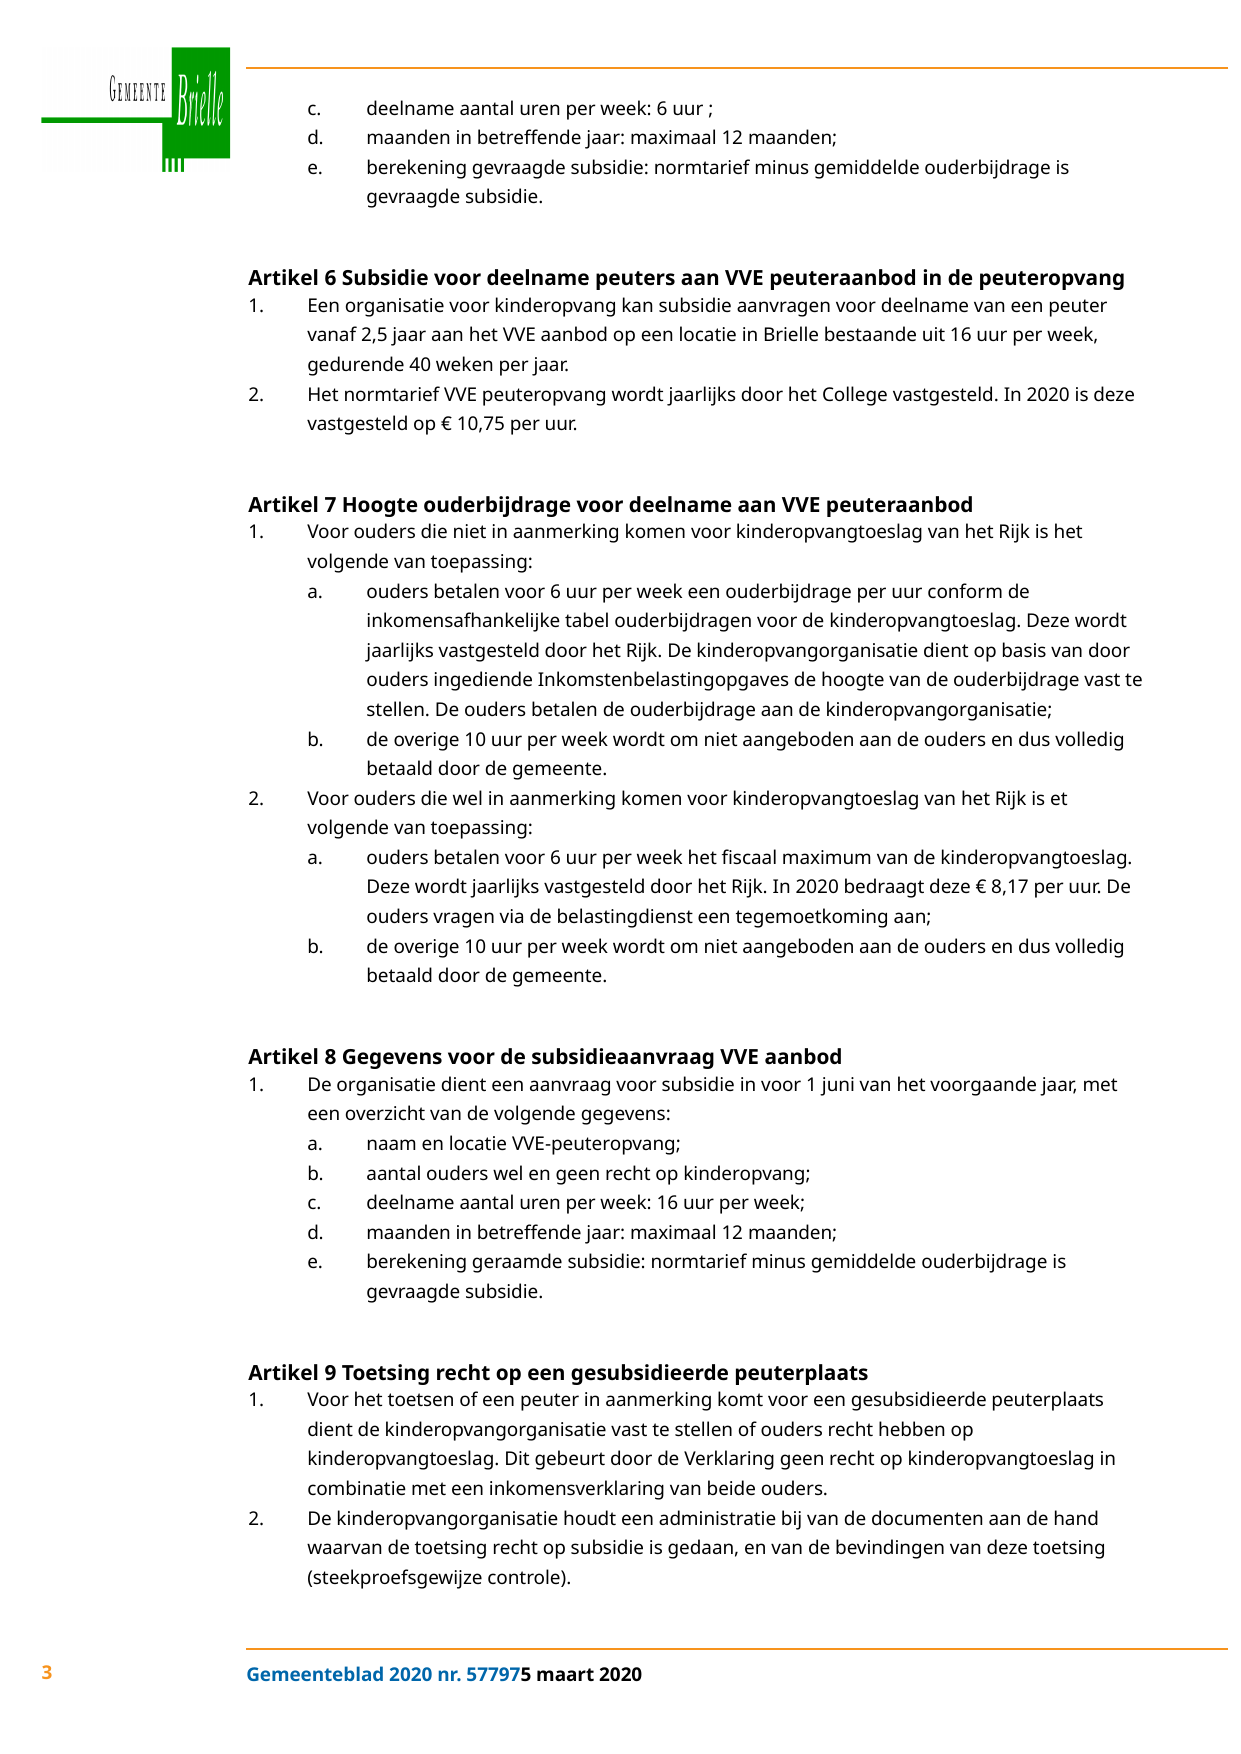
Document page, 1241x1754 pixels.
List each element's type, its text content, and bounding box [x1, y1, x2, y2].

list Voor ouders die wel in aanmerking komen voor kinderopvangtoeslag van het Rijk is et volgende van toepassing: [248, 785, 1152, 840]
text Artikel 9 Toetsing recht op een gesubsidieerde peuterplaats [248, 1358, 1152, 1386]
list De organisatie dient een aanvraag voor subsidie in voor 1 juni van het voorgaande jaar, met een overzicht van de volgende gegevens: [248, 1071, 1152, 1126]
list ouders betalen voor 6 uur per week een ouderbijdrage per uur conform de inkomensafhankelijke tabel ouderbijdragen voor de kinderopvangtoeslag. Deze wordt jaarlijks vastgesteld door het Rijk. De kinderopvangorganisatie dient op basis van door ouders ingediende Inkomstenbelastingopgaves de hoogte van de ouderbijdrage vast te stellen. De ouders betalen de ouderbijdrage aan de kinderopvangorganisatie; [307, 578, 1152, 722]
list berekening gevraagde subsidie: normtarief minus gemiddelde ouderbijdrage is gevraagde subsidie. [307, 154, 1152, 209]
list de overige 10 uur per week wordt om niet aangeboden aan de ouders en dus volledig betaald door de gemeente. [307, 933, 1152, 988]
text Artikel 8 Gegevens voor de subsidieaanvraag VVE aanbod [248, 1042, 1152, 1071]
list aantal ouders wel en geen recht op kinderopvang; [307, 1160, 1152, 1185]
list Een organisatie voor kinderopvang kan subsidie aanvragen voor deelname van een peuter vanaf 2,5 jaar aan het VVE aanbod op een locatie in Brielle bestaande uit 16 uur per week, gedurende 40 weken per jaar. [248, 292, 1152, 377]
list maanden in betreffende jaar: maximaal 12 maanden; [307, 1219, 1152, 1244]
list de overige 10 uur per week wordt om niet aangeboden aan de ouders en dus volledig betaald door de gemeente. [307, 726, 1152, 781]
list ouders betalen voor 6 uur per week het fiscaal maximum van de kinderopvangtoeslag. Deze wordt jaarlijks vastgesteld door het Rijk. In 2020 bedraagt deze € 8,17 per uur. De ouders vragen via de belastingdienst een tegemoetkoming aan; [307, 844, 1152, 929]
list maanden in betreffende jaar: maximaal 12 maanden; [307, 124, 1152, 150]
list deelname aantal uren per week: 6 uur ; [307, 95, 1152, 121]
text Artikel 7 Hoogte ouderbijdrage voor deelname aan VVE peuteraanbod [248, 490, 1152, 519]
list Voor ouders die niet in aanmerking komen voor kinderopvangtoeslag van het Rijk is het volgende van toepassing: [248, 519, 1152, 574]
list Voor het toetsen of een peuter in aanmerking komt voor een gesubsidieerde peuterplaats dient de kinderopvangorganisatie vast te stellen of ouders recht hebben op kinderopvangtoeslag. Dit gebeurt door de Verklaring geen recht op kinderopvangtoeslag in combinatie met een inkomensverklaring van beide ouders. [248, 1386, 1152, 1501]
list berekening geraamde subsidie: normtarief minus gemiddelde ouderbijdrage is gevraagde subsidie. [307, 1248, 1152, 1304]
picture [41, 47, 231, 172]
list deelname aantal uren per week: 16 uur per week; [307, 1189, 1152, 1215]
list De kinderopvangorganisatie houdt een administratie bij van de documenten aan de hand waarvan de toetsing recht op subsidie is gedaan, en van de bevindingen van deze toetsing (steekproefsgewijze controle). [248, 1505, 1152, 1590]
list Het normtarief VVE peuteropvang wordt jaarlijks door het College vastgesteld. In 2020 is deze vastgesteld op € 10,75 per uur. [248, 381, 1152, 436]
text Artikel 6 Subsidie voor deelname peuters aan VVE peuteraanbod in de peuteropvang [248, 263, 1152, 292]
list naam en locatie VVE-peuteropvang; [307, 1130, 1152, 1156]
